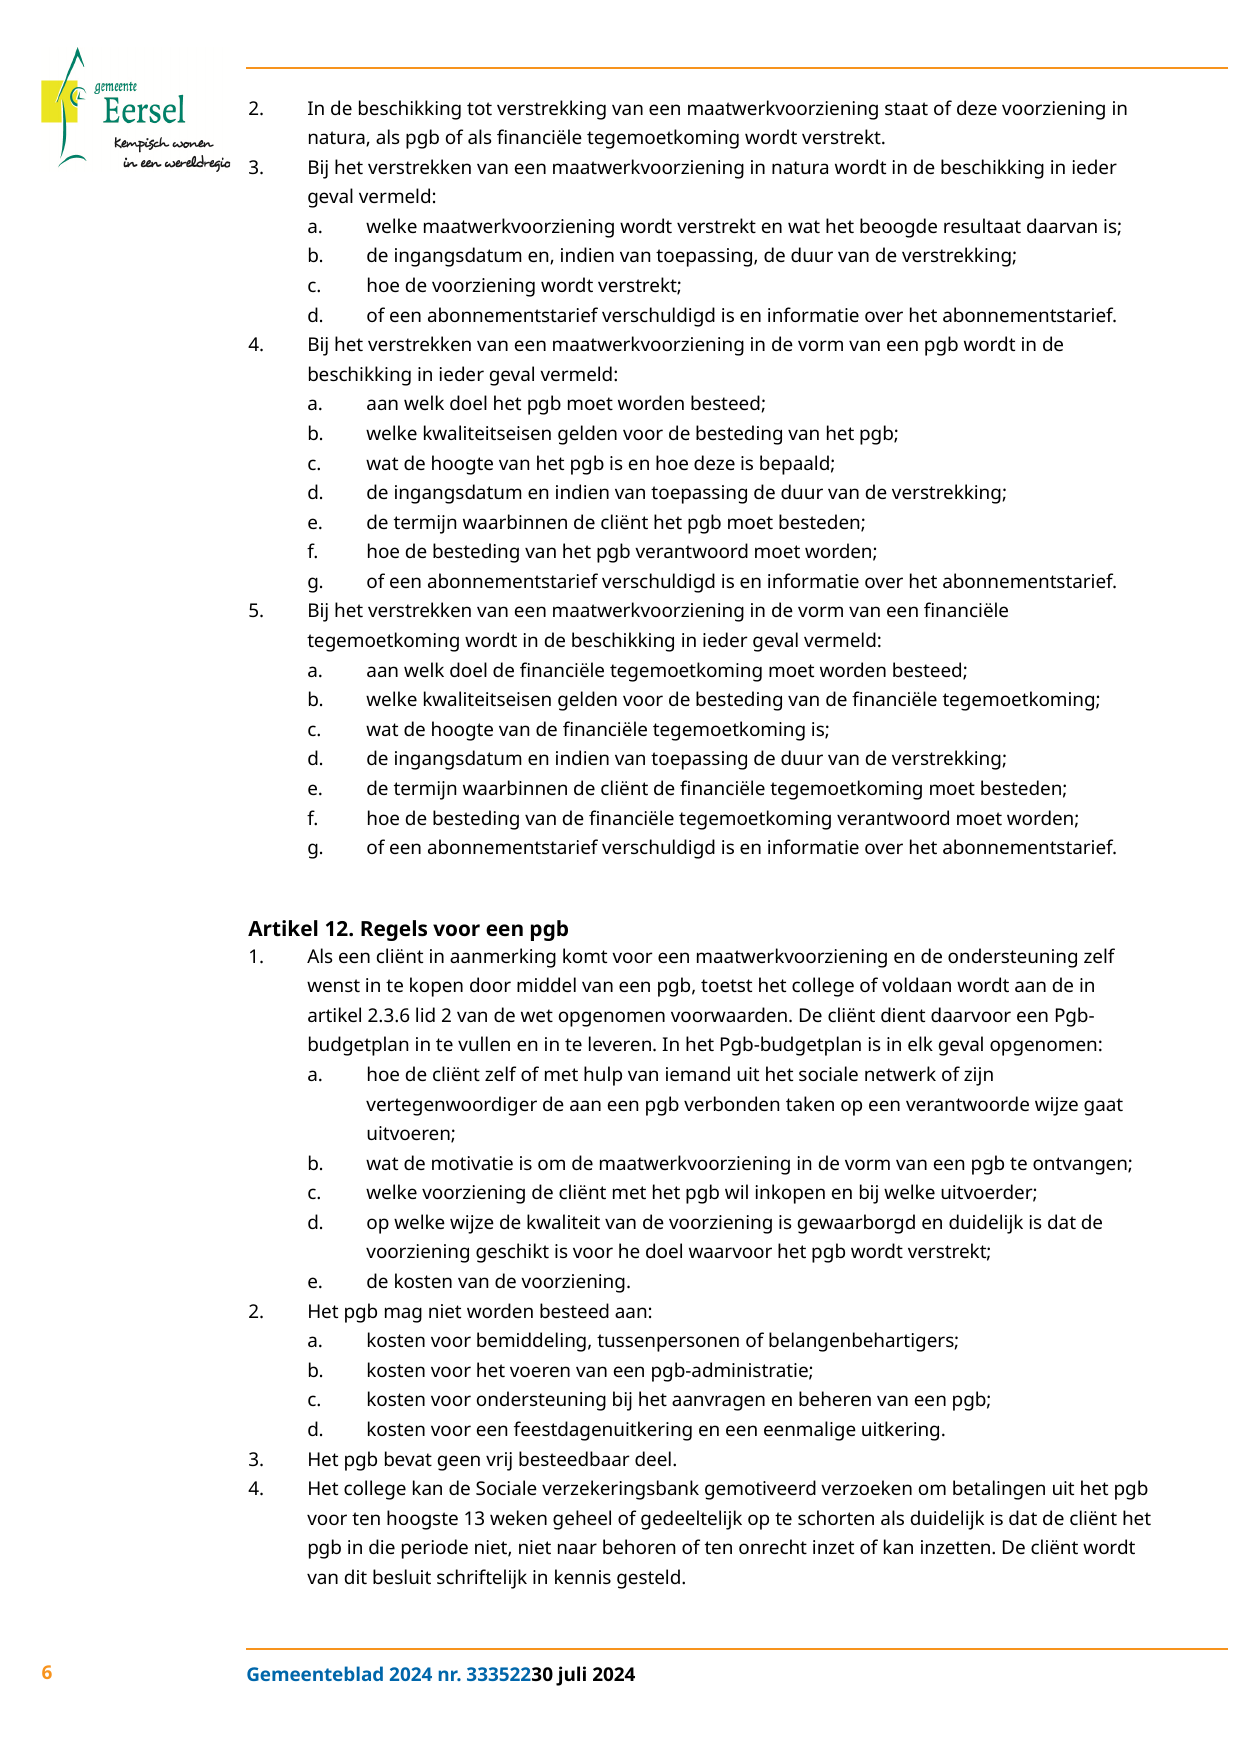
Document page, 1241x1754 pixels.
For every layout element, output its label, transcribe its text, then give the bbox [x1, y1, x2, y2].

list welke voorziening de cliënt met het pgb wil inkopen en bij welke uitvoerder; [307, 1179, 1152, 1205]
list of een abonnementstarief verschuldigd is en informatie over het abonnementstarief. [307, 568, 1152, 594]
list Als een cliënt in aanmerking komt voor een maatwerkvoorziening en de ondersteuning zelf wenst in te kopen door middel van een pgb, toetst het college of voldaan wordt aan de in artikel 2.3.6 lid 2 van de wet opgenomen voorwaarden. De cliënt dient daarvoor een Pgb-budgetplan in te vullen en in te leveren. In het Pgb-budgetplan is in elk geval opgenomen: [248, 943, 1152, 1057]
list wat de motivatie is om de maatwerkvoorziening in de vorm van een pgb te ontvangen; [307, 1150, 1152, 1176]
list Het pgb mag niet worden besteed aan: [248, 1298, 1152, 1323]
list aan welk doel het pgb moet worden besteed; [307, 391, 1152, 416]
list Bij het verstrekken van een maatwerkvoorziening in de vorm van een financiële tegemoetkoming wordt in de beschikking in ieder geval vermeld: [248, 598, 1152, 653]
list kosten voor het voeren van een pgb-administratie; [307, 1357, 1152, 1383]
list welke maatwerkvoorziening wordt verstrekt en wat het beoogde resultaat daarvan is; [307, 213, 1152, 239]
list de termijn waarbinnen de cliënt de financiële tegemoetkoming moet besteden; [307, 775, 1152, 801]
list welke kwaliteitseisen gelden voor de besteding van het pgb; [307, 420, 1152, 446]
list Bij het verstrekken van een maatwerkvoorziening in natura wordt in de beschikking in ieder geval vermeld: [248, 154, 1152, 209]
list kosten voor een feestdagenuitkering en een eenmalige uitkering. [307, 1416, 1152, 1442]
list wat de hoogte van de financiële tegemoetkoming is; [307, 716, 1152, 742]
list In de beschikking tot verstrekking van een maatwerkvoorziening staat of deze voorziening in natura, als pgb of als financiële tegemoetkoming wordt verstrekt. [248, 95, 1152, 150]
text Artikel 12. Regels voor een pgb [248, 914, 1152, 943]
list welke kwaliteitseisen gelden voor de besteding van de financiële tegemoetkoming; [307, 686, 1152, 712]
list kosten voor bemiddeling, tussenpersonen of belangenbehartigers; [307, 1327, 1152, 1353]
list de kosten van de voorziening. [307, 1268, 1152, 1294]
list de ingangsdatum en indien van toepassing de duur van de verstrekking; [307, 479, 1152, 505]
list Het pgb bevat geen vrij besteedbaar deel. [248, 1446, 1152, 1471]
list of een abonnementstarief verschuldigd is en informatie over het abonnementstarief. [307, 302, 1152, 328]
list op welke wijze de kwaliteit van de voorziening is gewaarborgd en duidelijk is dat de voorziening geschikt is voor he doel waarvoor het pgb wordt verstrekt; [307, 1209, 1152, 1264]
list hoe de besteding van de financiële tegemoetkoming verantwoord moet worden; [307, 805, 1152, 831]
list hoe de besteding van het pgb verantwoord moet worden; [307, 538, 1152, 564]
list de termijn waarbinnen de cliënt het pgb moet besteden; [307, 509, 1152, 535]
picture [41, 47, 231, 172]
list Het college kan de Sociale verzekeringsbank gemotiveerd verzoeken om betalingen uit het pgb voor ten hoogste 13 weken geheel of gedeeltelijk op te schorten als duidelijk is dat de cliënt het pgb in die periode niet, niet naar behoren of ten onrecht inzet of kan inzetten. De cliënt wordt van dit besluit schriftelijk in kennis gesteld. [248, 1475, 1152, 1590]
list de ingangsdatum en indien van toepassing de duur van de verstrekking; [307, 746, 1152, 771]
list kosten voor ondersteuning bij het aanvragen en beheren van een pgb; [307, 1387, 1152, 1412]
list wat de hoogte van het pgb is en hoe deze is bepaald; [307, 450, 1152, 476]
list Bij het verstrekken van een maatwerkvoorziening in de vorm van een pgb wordt in de beschikking in ieder geval vermeld: [248, 331, 1152, 387]
list de ingangsdatum en, indien van toepassing, de duur van de verstrekking; [307, 243, 1152, 268]
list hoe de cliënt zelf of met hulp van iemand uit het sociale netwerk of zijn vertegenwoordiger de aan een pgb verbonden taken op een verantwoorde wijze gaat uitvoeren; [307, 1061, 1152, 1146]
list aan welk doel de financiële tegemoetkoming moet worden besteed; [307, 657, 1152, 683]
list hoe de voorziening wordt verstrekt; [307, 272, 1152, 298]
list of een abonnementstarief verschuldigd is en informatie over het abonnementstarief. [307, 834, 1152, 860]
